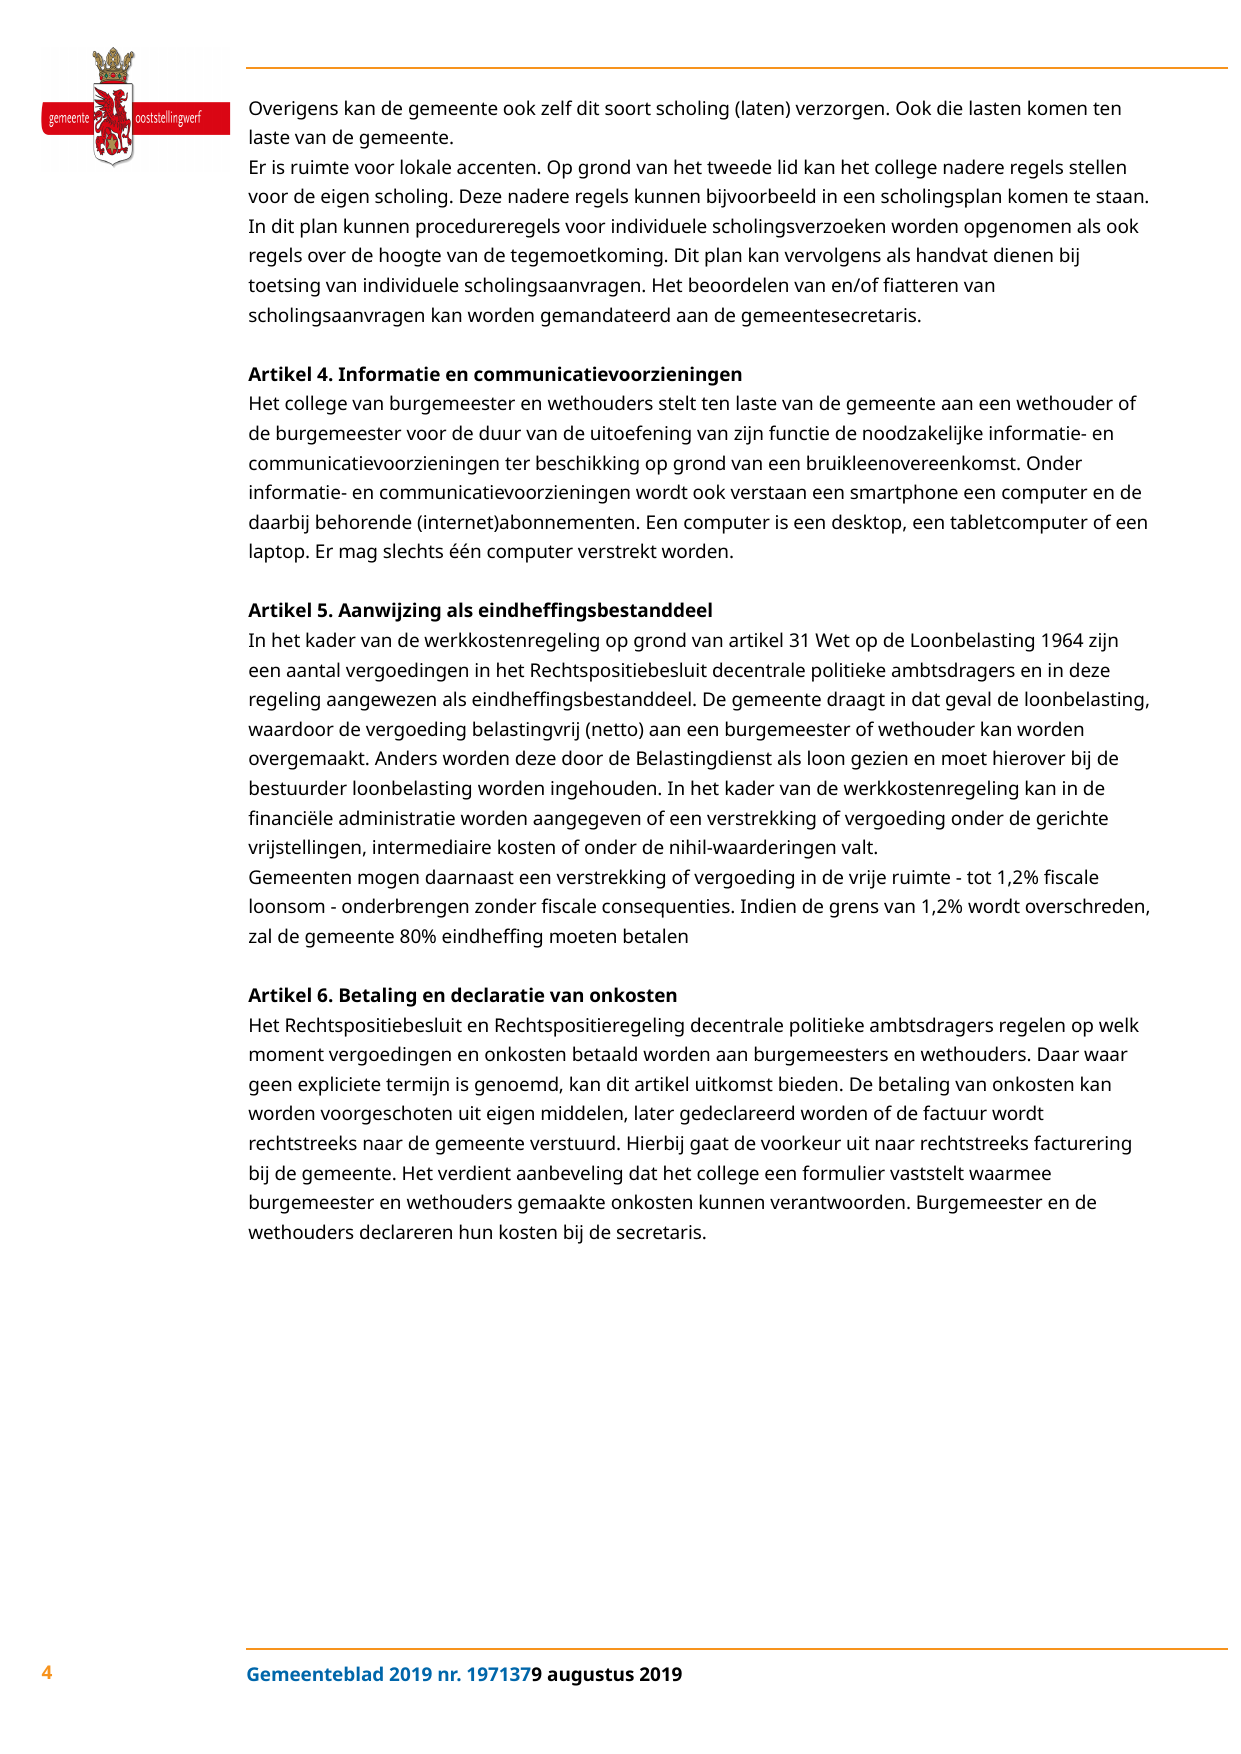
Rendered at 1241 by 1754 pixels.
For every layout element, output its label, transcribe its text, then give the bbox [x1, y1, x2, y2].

text Artikel 4. Informatie en communicatievoorzieningen [248, 361, 1152, 387]
text Gemeenten mogen daarnaast een verstrekking of vergoeding in de vrije ruimte - tot 1,2% fiscale loonsom - onderbrengen zonder fiscale consequenties. Indien de grens van 1,2% wordt overschreden, zal de gemeente 80% eindheffing moeten betalen [248, 864, 1152, 949]
text In het kader van de werkkostenregeling op grond van artikel 31 Wet op de Loonbelasting 1964 zijn een aantal vergoedingen in het Rechtspositiebesluit decentrale politieke ambtsdragers en in deze regeling aangewezen als eindheffingsbestanddeel. De gemeente draagt in dat geval de loonbelasting, waardoor de vergoeding belastingvrij (netto) aan een burgemeester of wethouder kan worden overgemaakt. Anders worden deze door de Belastingdienst als loon gezien en moet hierover bij de bestuurder loonbelasting worden ingehouden. In het kader van de werkkostenregeling kan in de financiële administratie worden aangegeven of een verstrekking of vergoeding onder de gerichte vrijstellingen, intermediaire kosten of onder de nihil-waarderingen valt. [248, 627, 1152, 860]
text Overigens kan de gemeente ook zelf dit soort scholing (laten) verzorgen. Ook die lasten komen ten laste van de gemeente. [248, 95, 1152, 150]
picture [41, 47, 231, 172]
text Artikel 5. Aanwijzing als eindheffingsbestanddeel [248, 598, 1152, 623]
text Het college van burgemeester en wethouders stelt ten laste van de gemeente aan een wethouder of de burgemeester voor de duur van de uitoefening van zijn functie de noodzakelijke informatie- en communicatievoorzieningen ter beschikking op grond van een bruikleenovereenkomst. Onder informatie- en communicatievoorzieningen wordt ook verstaan een smartphone een computer en de daarbij behorende (internet)abonnementen. Een computer is een desktop, een tabletcomputer of een laptop. Er mag slechts één computer verstrekt worden. [248, 391, 1152, 564]
text Er is ruimte voor lokale accenten. Op grond van het tweede lid kan het college nadere regels stellen voor de eigen scholing. Deze nadere regels kunnen bijvoorbeeld in een scholingsplan komen te staan. In dit plan kunnen procedureregels voor individuele scholingsverzoeken worden opgenomen als ook regels over de hoogte van de tegemoetkoming. Dit plan kan vervolgens als handvat dienen bij toetsing van individuele scholingsaanvragen. Het beoordelen van en/of fiatteren van scholingsaanvragen kan worden gemandateerd aan de gemeentesecretaris. [248, 154, 1152, 328]
text Het Rechtspositiebesluit en Rechtspositieregeling decentrale politieke ambtsdragers regelen op welk moment vergoedingen en onkosten betaald worden aan burgemeesters en wethouders. Daar waar geen expliciete termijn is genoemd, kan dit artikel uitkomst bieden. De betaling van onkosten kan worden voorgeschoten uit eigen middelen, later gedeclareerd worden of de factuur wordt rechtstreeks naar de gemeente verstuurd. Hierbij gaat de voorkeur uit naar rechtstreeks facturering bij de gemeente. Het verdient aanbeveling dat het college een formulier vaststelt waarmee burgemeester en wethouders gemaakte onkosten kunnen verantwoorden. Burgemeester en de wethouders declareren hun kosten bij de secretaris. [248, 1012, 1152, 1245]
text Artikel 6. Betaling en declaratie van onkosten [248, 982, 1152, 1008]
